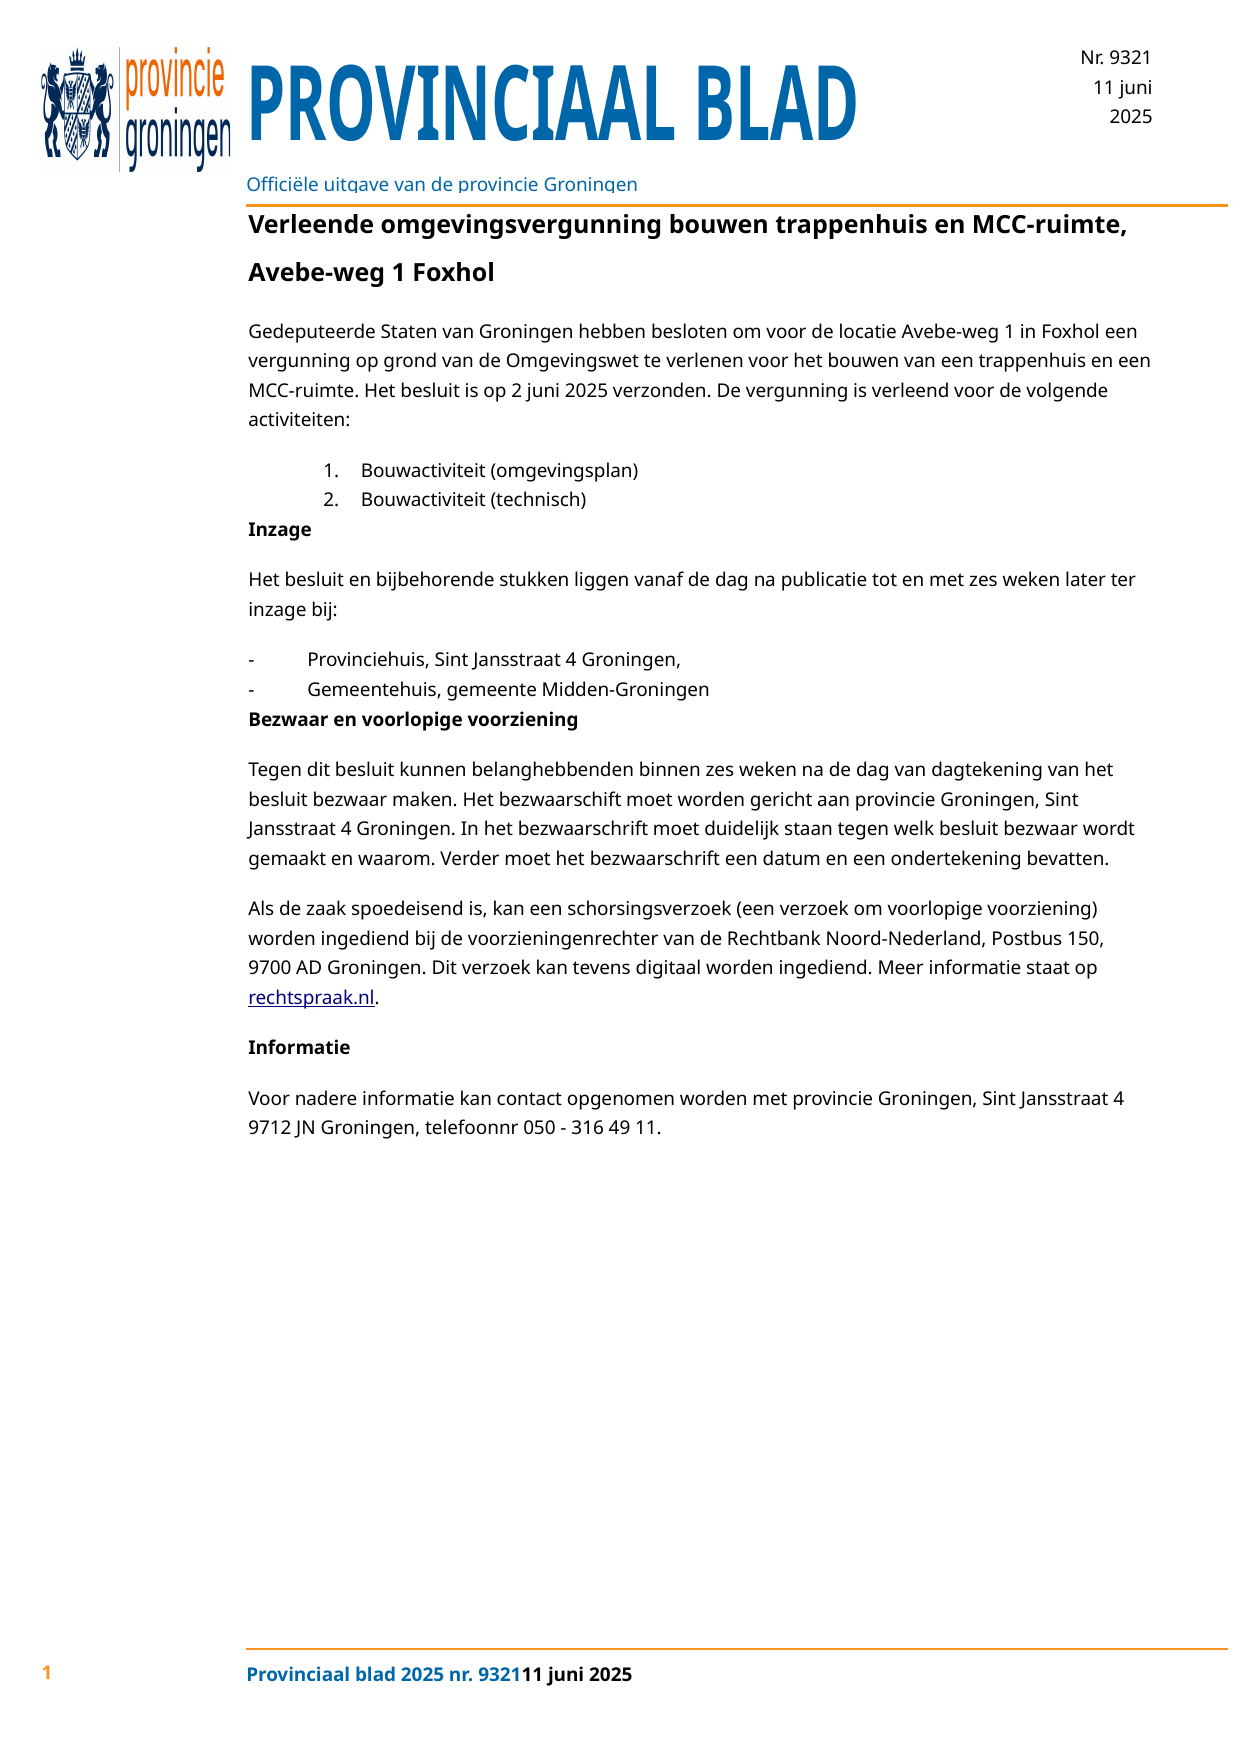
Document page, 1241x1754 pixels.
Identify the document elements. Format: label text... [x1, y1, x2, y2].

text Als de zaak spoedeisend is, kan een schorsingsverzoek (een verzoek om voorlopige voorziening) worden ingediend bij de voorzieningenrechter van de Rechtbank Noord-Nederland, Postbus 150, 9700 AD Groningen. Dit verzoek kan tevens digitaal worden ingediend. Meer informatie staat op rechtspraak.nl. [248, 895, 1152, 1010]
text Verleende omgevingsvergunning bouwen trappenhuis en MCC-ruimte, Avebe-weg 1 Foxhol [248, 207, 1152, 288]
list Provinciehuis, Sint Jansstraat 4 Groningen, [248, 647, 1152, 672]
text Informatie [248, 1034, 1152, 1060]
list Gemeentehuis, gemeente Midden-Groningen [248, 676, 1152, 702]
list Bouwactiviteit (omgevingsplan) [323, 457, 1152, 483]
text Inzage [248, 516, 1152, 542]
list Bouwactiviteit (technisch) [323, 487, 1152, 512]
picture [41, 47, 231, 172]
text Het besluit en bijbehorende stukken liggen vanaf de dag na publicatie tot en met zes weken later ter inzage bij: [248, 567, 1152, 622]
text Gedeputeerde Staten van Groningen hebben besloten om voor de locatie Avebe-weg 1 in Foxhol een vergunning op grond van de Omgevingswet te verlenen voor het bouwen van een trappenhuis en een MCC-ruimte. Het besluit is op 2 juni 2025 verzonden. De vergunning is verleend voor de volgende activiteiten: [248, 318, 1152, 432]
text Tegen dit besluit kunnen belanghebbenden binnen zes weken na de dag van dagtekening van het besluit bezwaar maken. Het bezwaarschift moet worden gericht aan provincie Groningen, Sint Jansstraat 4 Groningen. In het bezwaarschrift moet duidelijk staan tegen welk besluit bezwaar wordt gemaakt en waarom. Verder moet het bezwaarschrift een datum en een ondertekening bevatten. [248, 756, 1152, 871]
text Voor nadere informatie kan contact opgenomen worden met provincie Groningen, Sint Jansstraat 4 9712 JN Groningen, telefoonnr 050 - 316 49 11. [248, 1085, 1152, 1140]
text Bezwaar en voorlopige voorziening [248, 706, 1152, 732]
